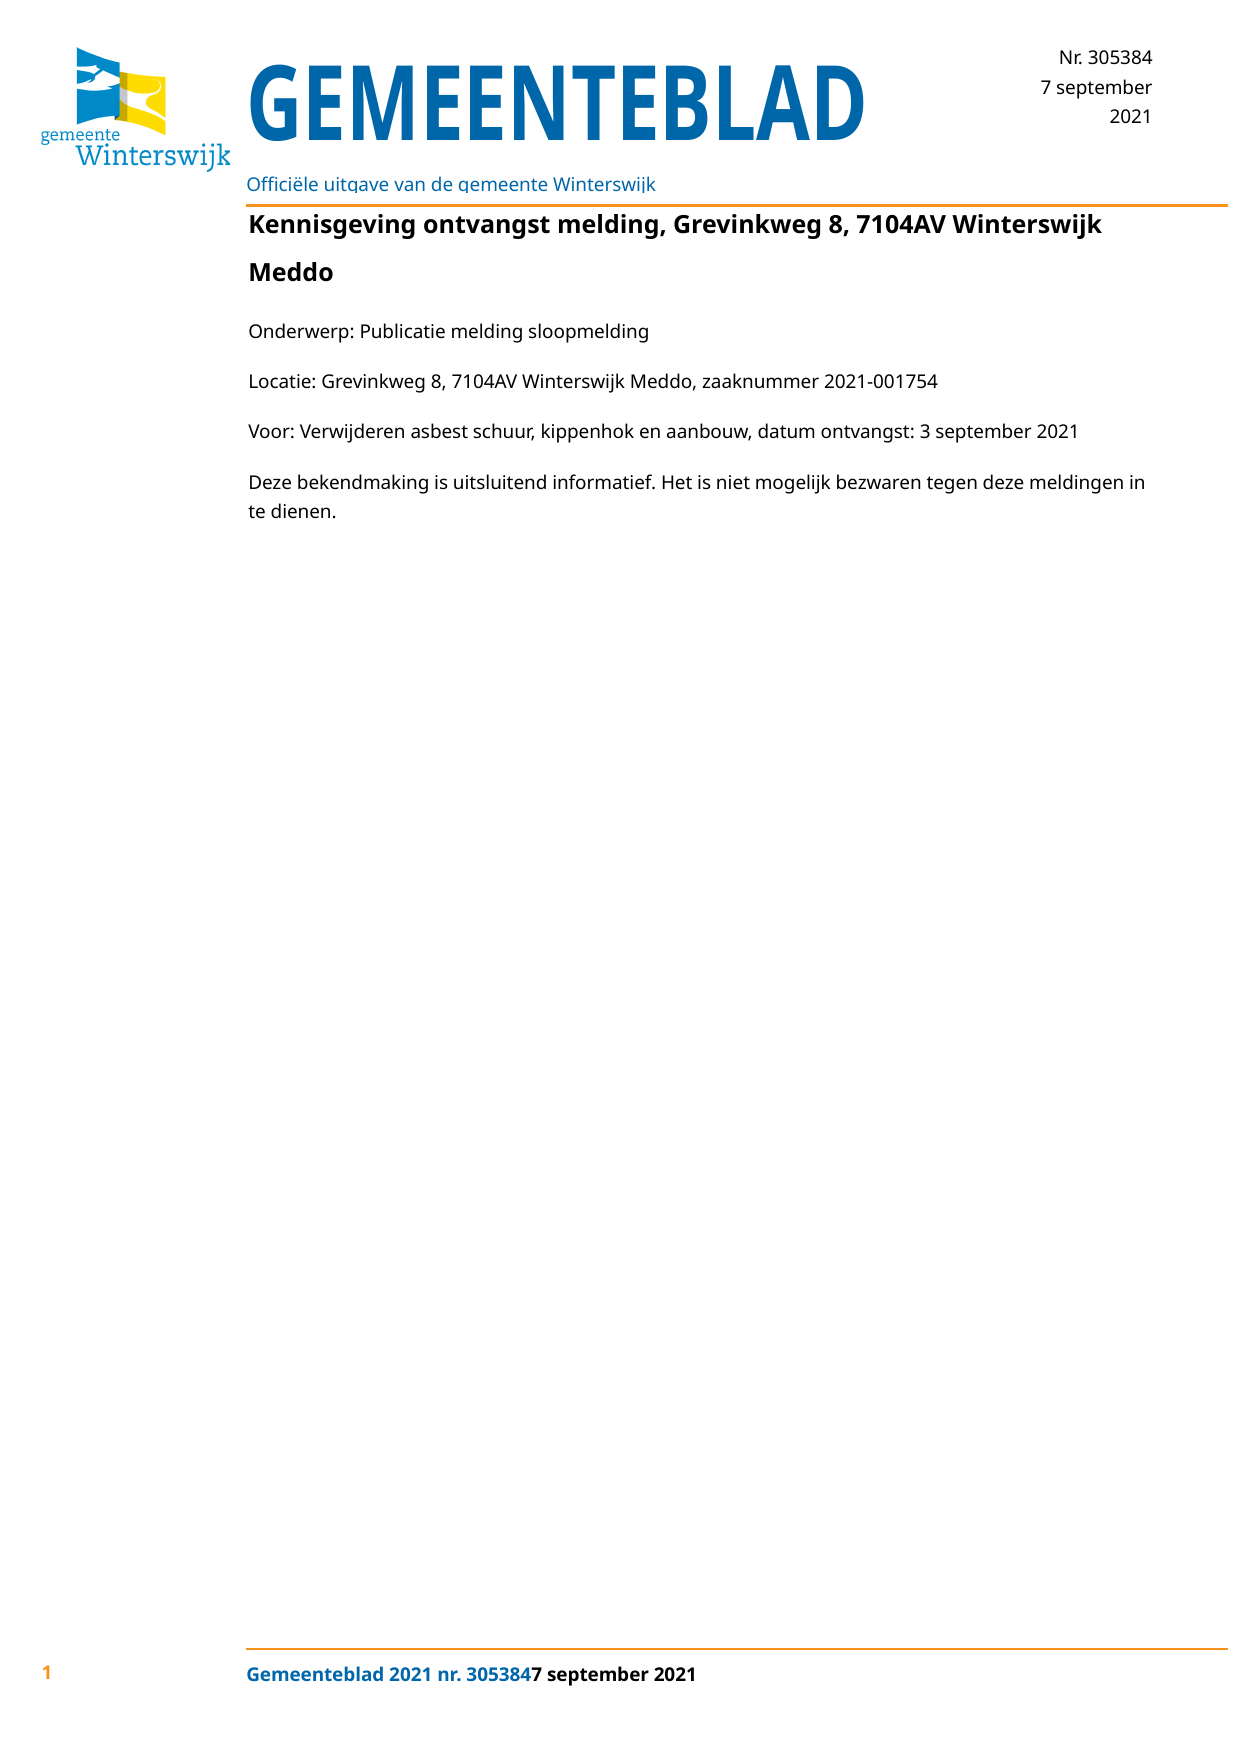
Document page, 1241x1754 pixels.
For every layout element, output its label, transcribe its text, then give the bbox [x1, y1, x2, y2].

text Deze bekendmaking is uitsluitend informatief. Het is niet mogelijk bezwaren tegen deze meldingen in te dienen. [248, 469, 1152, 524]
text Kennisgeving ontvangst melding, Grevinkweg 8, 7104AV Winterswijk Meddo [248, 207, 1152, 288]
text Onderwerp: Publicatie melding sloopmelding [248, 318, 1152, 344]
picture [225, 153, 231, 162]
picture [41, 47, 231, 172]
text Voor: Verwijderen asbest schuur, kippenhok en aanbouw, datum ontvangst: 3 september 2021 [248, 419, 1152, 444]
text Locatie: Grevinkweg 8, 7104AV Winterswijk Meddo, zaaknummer 2021-001754 [248, 368, 1152, 394]
